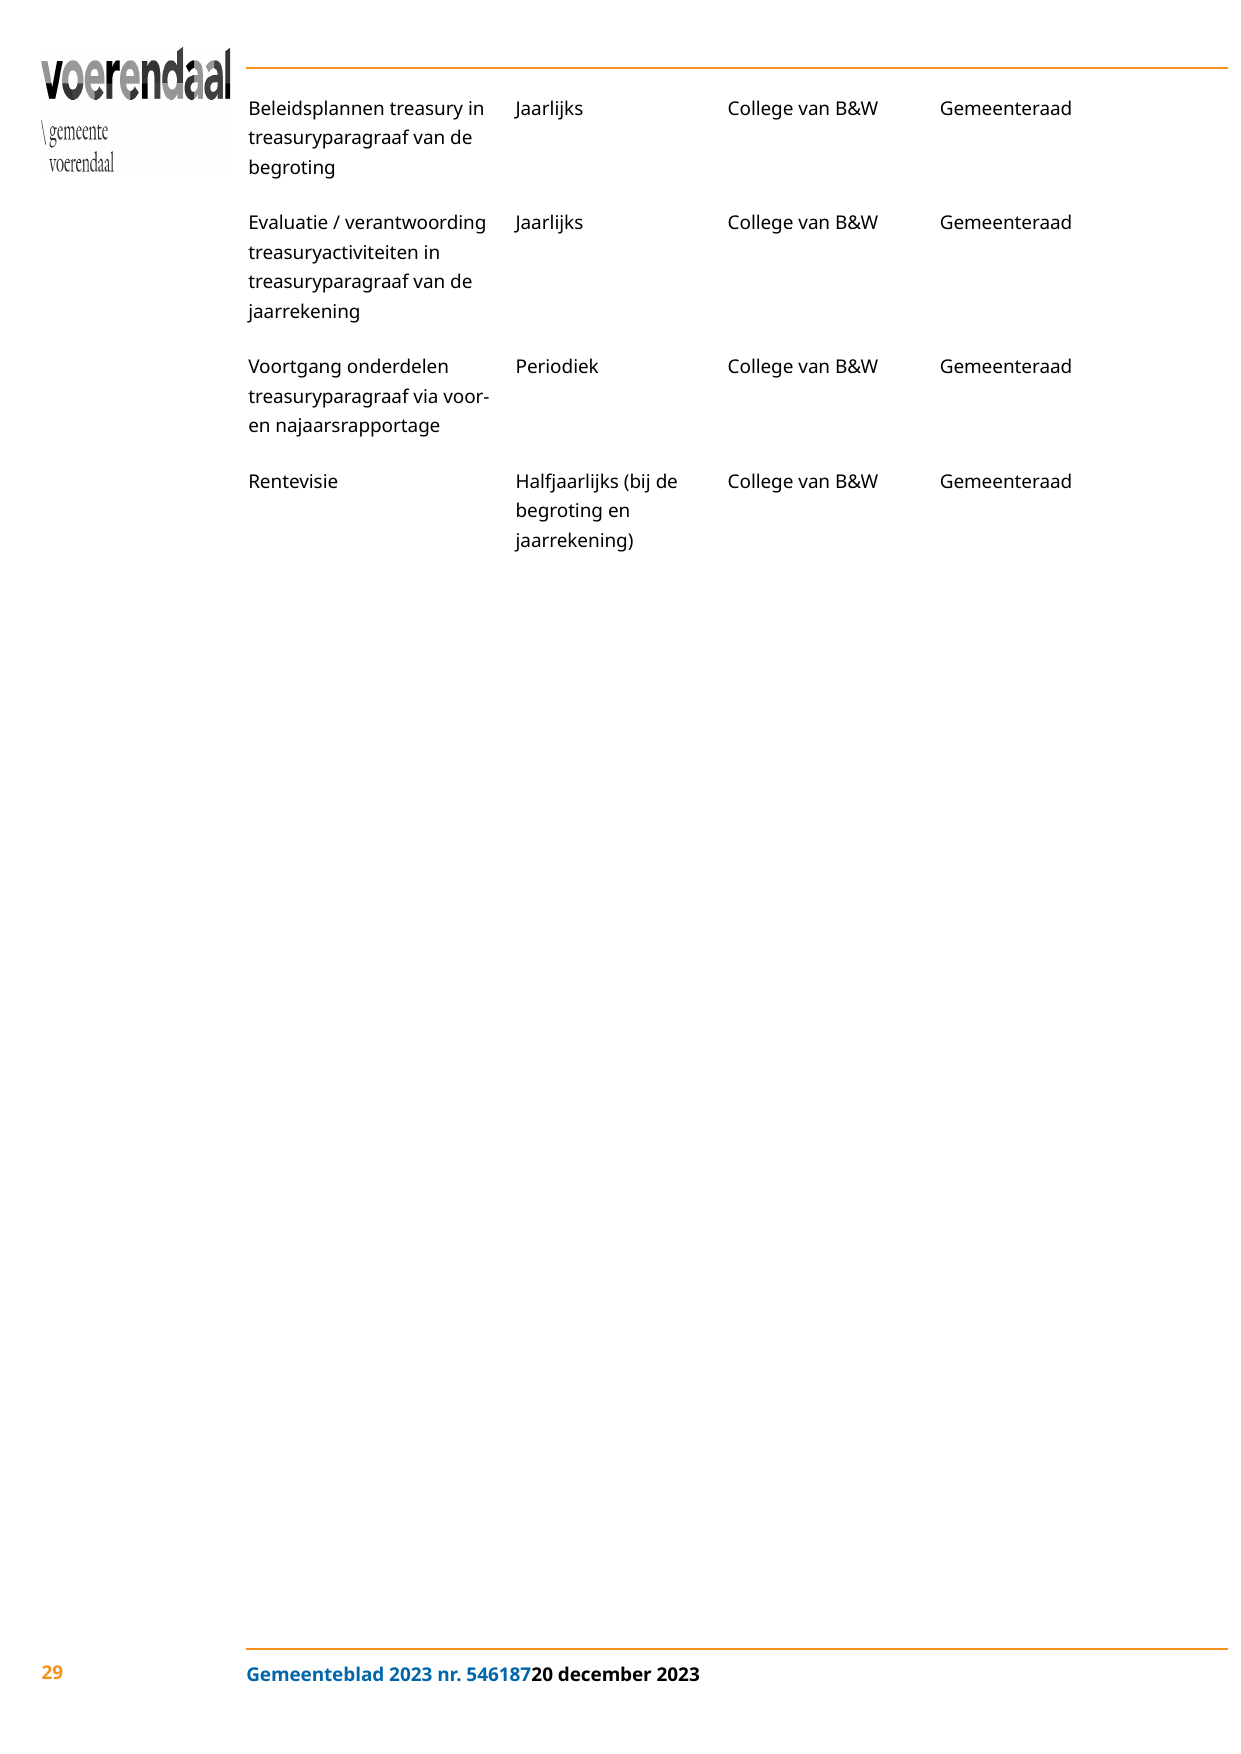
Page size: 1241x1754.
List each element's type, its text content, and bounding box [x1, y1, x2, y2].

table_cell Voortgang onderdelen treasuryparagraaf via voor- en najaarsrapportage [248, 353, 515, 468]
table_cell Gemeenteraad [940, 95, 1152, 209]
picture [41, 47, 231, 172]
table_cell Halfjaarlijks (bij de begroting en jaarrekening) [515, 468, 727, 553]
table_cell Gemeenteraad [940, 209, 1152, 353]
table_cell Beleidsplannen treasury in treasuryparagraaf van de begroting [248, 95, 515, 209]
table_cell Gemeenteraad [940, 353, 1152, 468]
table_cell Jaarlijks [515, 95, 727, 209]
table_cell Periodiek [515, 353, 727, 468]
table_cell College van B&W [728, 468, 939, 553]
table_cell College van B&W [728, 209, 939, 353]
table_cell Evaluatie / verantwoording treasuryactiviteiten in treasuryparagraaf van de jaarrekening [248, 209, 515, 353]
table_cell College van B&W [728, 353, 939, 468]
table_cell Jaarlijks [515, 209, 727, 353]
table_cell Rentevisie [248, 468, 515, 553]
table_cell College van B&W [728, 95, 939, 209]
table_cell Gemeenteraad [940, 468, 1152, 553]
